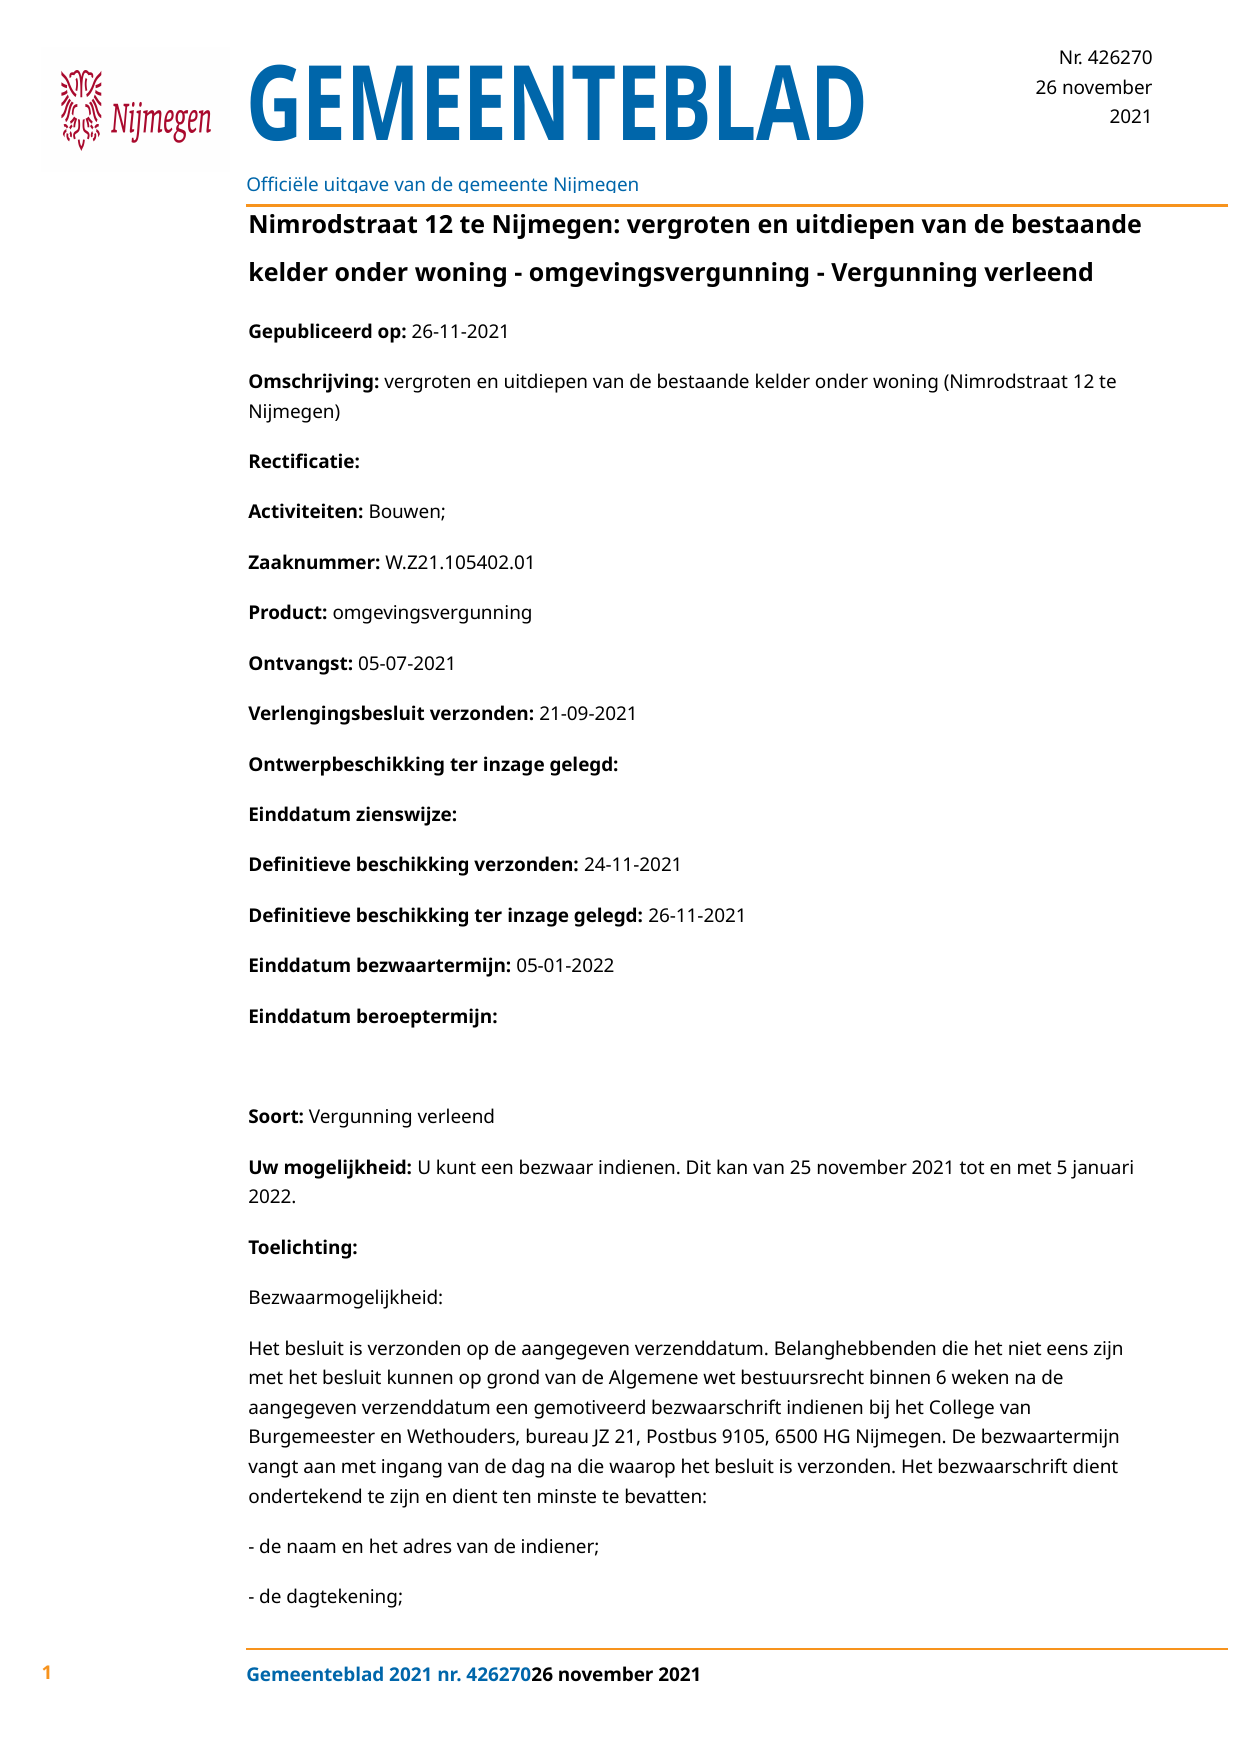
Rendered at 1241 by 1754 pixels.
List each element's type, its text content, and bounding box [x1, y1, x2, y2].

text Soort: Vergunning verleend [248, 1104, 1152, 1129]
text Toelichting: [248, 1234, 1152, 1260]
text Zaaknummer: W.Z21.105402.01 [248, 549, 1152, 575]
text Het besluit is verzonden op de aangegeven verzenddatum. Belanghebbenden die het niet eens zijn met het besluit kunnen op grond van de Algemene wet bestuursrecht binnen 6 weken na de aangegeven verzenddatum een gemotiveerd bezwaarschrift indienen bij het College van Burgemeester en Wethouders, bureau JZ 21, Postbus 9105, 6500 HG Nijmegen. De bezwaartermijn vangt aan met ingang van de dag na die waarop het besluit is verzonden. Het bezwaarschrift dient ondertekend te zijn en dient ten minste te bevatten: [248, 1335, 1152, 1509]
text Einddatum bezwaartermijn: 05-01-2022 [248, 952, 1152, 978]
text Einddatum beroeptermijn: [248, 1003, 1152, 1029]
text - de dagtekening; [248, 1584, 1152, 1609]
text Uw mogelijkheid: U kunt een bezwaar indienen. Dit kan van 25 november 2021 tot en met 5 januari 2022. [248, 1154, 1152, 1209]
text Definitieve beschikking verzonden: 24-11-2021 [248, 852, 1152, 877]
text Rectificatie: [248, 448, 1152, 474]
text Activiteiten: Bouwen; [248, 499, 1152, 524]
text Verlengingsbesluit verzonden: 21-09-2021 [248, 700, 1152, 726]
text Definitieve beschikking ter inzage gelegd: 26-11-2021 [248, 902, 1152, 928]
text Gepubliceerd op: 26-11-2021 [248, 318, 1152, 344]
text - de naam en het adres van de indiener; [248, 1533, 1152, 1559]
text Nimrodstraat 12 te Nijmegen: vergroten en uitdiepen van de bestaande kelder onder woning - omgevingsvergunning - Vergunning verleend [248, 207, 1152, 288]
text Bezwaarmogelijkheid: [248, 1284, 1152, 1310]
text Ontwerpbeschikking ter inzage gelegd: [248, 751, 1152, 777]
text Product: omgevingsvergunning [248, 599, 1152, 625]
text Ontvangst: 05-07-2021 [248, 650, 1152, 676]
text Omschrijving: vergroten en uitdiepen van de bestaande kelder onder woning (Nimrodstraat 12 te Nijmegen) [248, 368, 1152, 424]
picture [41, 47, 231, 172]
text Einddatum zienswijze: [248, 801, 1152, 827]
